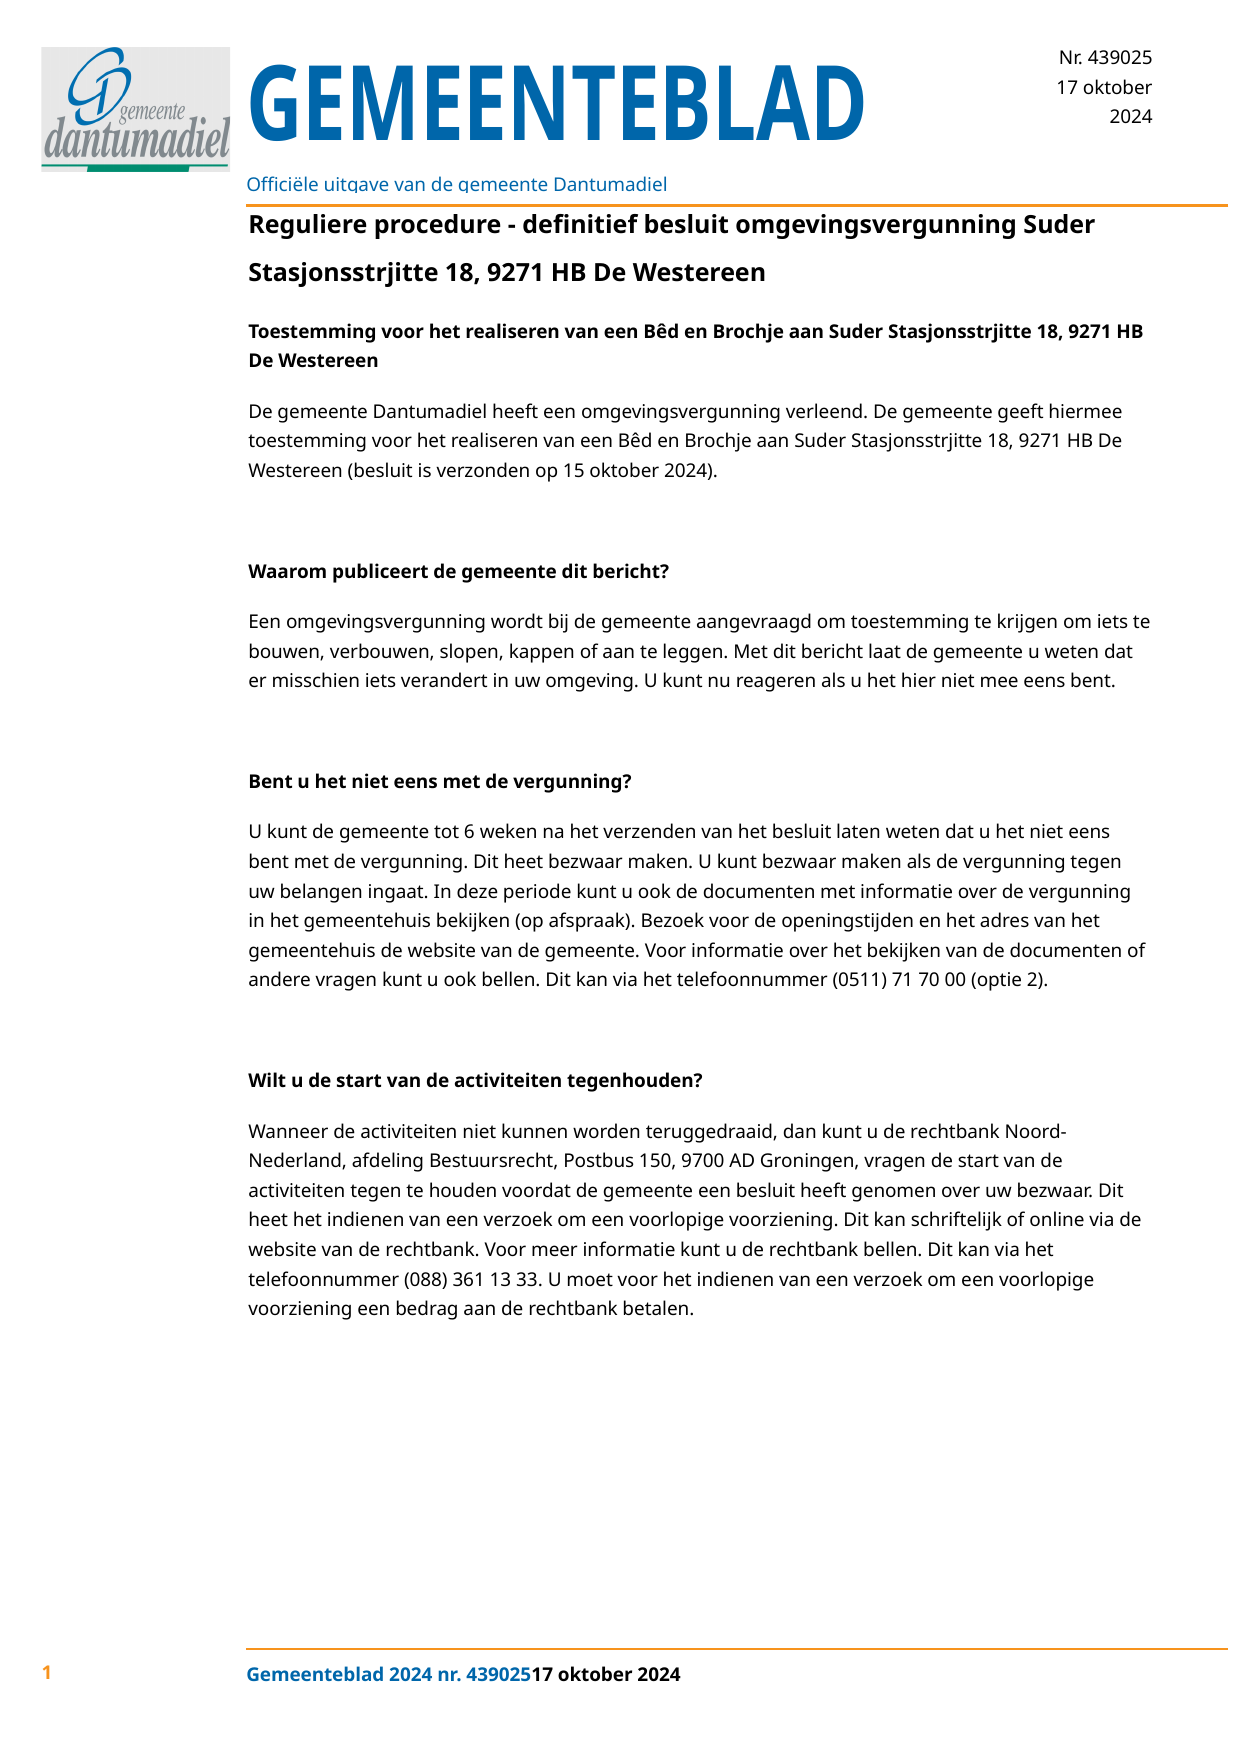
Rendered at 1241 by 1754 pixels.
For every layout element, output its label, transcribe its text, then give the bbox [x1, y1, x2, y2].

text Wilt u de start van de activiteiten tegenhouden? [248, 1067, 1152, 1093]
picture [41, 47, 231, 172]
text Wanneer de activiteiten niet kunnen worden teruggedraaid, dan kunt u de rechtbank Noord-Nederland, afdeling Bestuursrecht, Postbus 150, 9700 AD Groningen, vragen de start van de activiteiten tegen te houden voordat de gemeente een besluit heeft genomen over uw bezwaar. Dit heet het indienen van een verzoek om een voorlopige voorziening. Dit kan schriftelijk of online via de website van de rechtbank. Voor meer informatie kunt u de rechtbank bellen. Dit kan via het telefoonnummer (088) 361 13 33. U moet voor het indienen van een verzoek om een voorlopige voorziening een bedrag aan de rechtbank betalen. [248, 1118, 1152, 1321]
text Bent u het niet eens met de vergunning? [248, 768, 1152, 794]
text U kunt de gemeente tot 6 weken na het verzenden van het besluit laten weten dat u het niet eens bent met de vergunning. Dit heet bezwaar maken. U kunt bezwaar maken als de vergunning tegen uw belangen ingaat. In deze periode kunt u ook de documenten met informatie over de vergunning in het gemeentehuis bekijken (op afspraak). Bezoek voor de openingstijden en het adres van het gemeentehuis de website van de gemeente. Voor informatie over het bekijken van de documenten of andere vragen kunt u ook bellen. Dit kan via het telefoonnummer (0511) 71 70 00 (optie 2). [248, 819, 1152, 992]
text De gemeente Dantumadiel heeft een omgevingsvergunning verleend. De gemeente geeft hiermee toestemming voor het realiseren van een Bêd en Brochje aan Suder Stasjonsstrjitte 18, 9271 HB De Westereen (besluit is verzonden op 15 oktober 2024). [248, 398, 1152, 483]
text Waarom publiceert de gemeente dit bericht? [248, 558, 1152, 584]
text Reguliere procedure - definitief besluit omgevingsvergunning Suder Stasjonsstrjitte 18, 9271 HB De Westereen [248, 207, 1152, 288]
text Toestemming voor het realiseren van een Bêd en Brochje aan Suder Stasjonsstrjitte 18, 9271 HB De Westereen [248, 318, 1152, 373]
text Een omgevingsvergunning wordt bij de gemeente aangevraagd om toestemming te krijgen om iets te bouwen, verbouwen, slopen, kappen of aan te leggen. Met dit bericht laat de gemeente u weten dat er misschien iets verandert in uw omgeving. U kunt nu reageren als u het hier niet mee eens bent. [248, 608, 1152, 693]
